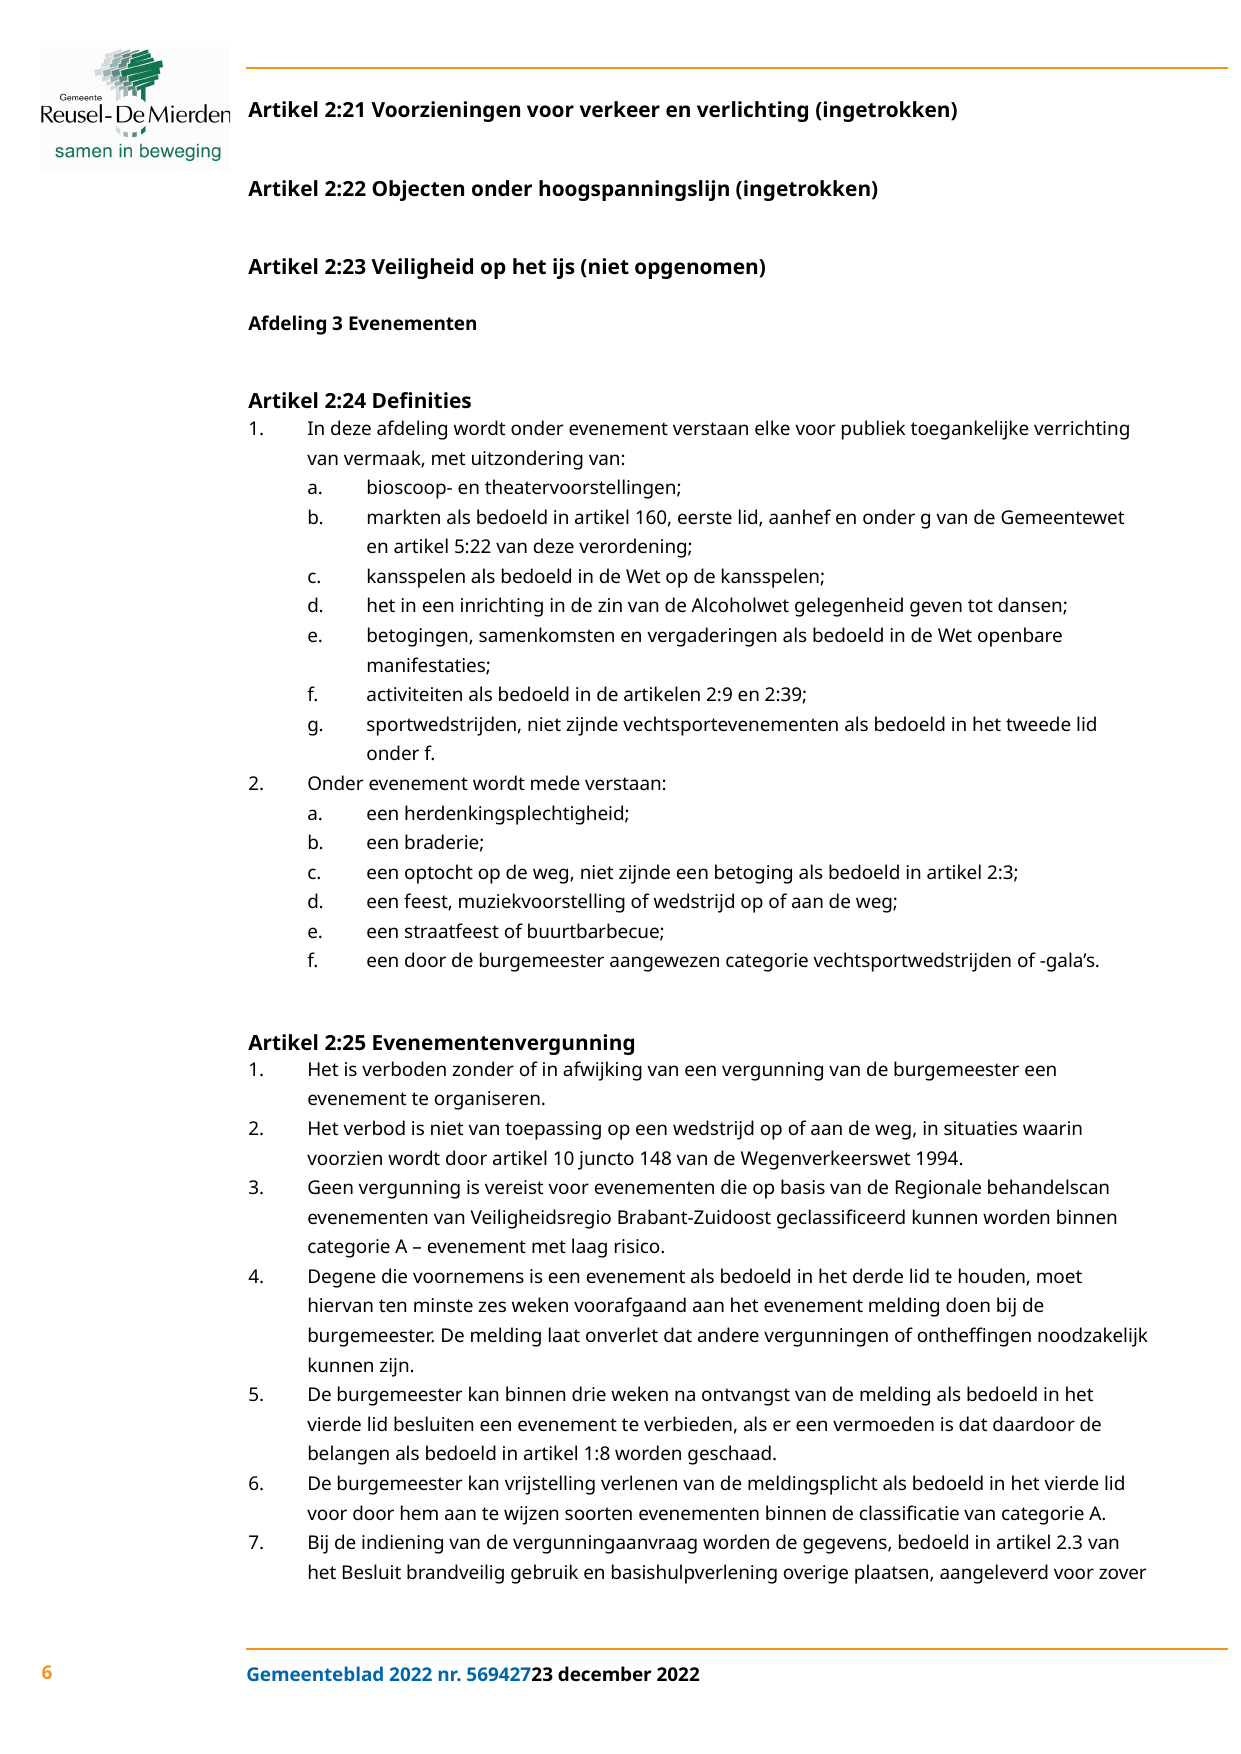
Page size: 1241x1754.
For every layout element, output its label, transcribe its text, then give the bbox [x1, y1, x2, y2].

text Artikel 2:24 Definities [248, 387, 1152, 415]
list een feest, muziekvoorstelling of wedstrijd op of aan de weg; [307, 888, 1152, 914]
list een herdenkingsplechtigheid; [307, 800, 1152, 825]
list In deze afdeling wordt onder evenement verstaan elke voor publiek toegankelijke verrichting van vermaak, met uitzondering van: [248, 415, 1152, 470]
picture [41, 47, 231, 172]
list De burgemeester kan vrijstelling verlenen van de meldingsplicht als bedoeld in het vierde lid voor door hem aan te wijzen soorten evenementen binnen de classificatie van categorie A. [248, 1470, 1152, 1526]
list De burgemeester kan binnen drie weken na ontvangst van de melding als bedoeld in het vierde lid besluiten een evenement te verbieden, als er een vermoeden is dat daardoor de belangen als bedoeld in artikel 1:8 worden geschaad. [248, 1381, 1152, 1466]
list Degene die voornemens is een evenement als bedoeld in het derde lid te houden, moet hiervan ten minste zes weken voorafgaand aan het evenement melding doen bij de burgemeester. De melding laat onverlet dat andere vergunningen of ontheffingen noodzakelijk kunnen zijn. [248, 1263, 1152, 1378]
list activiteiten als bedoeld in de artikelen 2:9 en 2:39; [307, 681, 1152, 707]
list kansspelen als bedoeld in de Wet op de kansspelen; [307, 563, 1152, 589]
list een braderie; [307, 829, 1152, 855]
text Artikel 2:23 Veiligheid op het ijs (niet opgenomen) [248, 252, 1152, 281]
text Afdeling 3 Evenementen [248, 311, 1152, 336]
text Artikel 2:21 Voorzieningen voor verkeer en verlichting (ingetrokken) [248, 95, 1152, 123]
list Geen vergunning is vereist voor evenementen die op basis van de Regionale behandelscan evenementen van Veiligheidsregio Brabant-Zuidoost geclassificeerd kunnen worden binnen categorie A – evenement met laag risico. [248, 1174, 1152, 1259]
list een door de burgemeester aangewezen categorie vechtsportwedstrijden of -gala’s. [307, 948, 1152, 973]
list markten als bedoeld in artikel 160, eerste lid, aanhef en onder g van de Gemeentewet en artikel 5:22 van deze verordening; [307, 504, 1152, 559]
list het in een inrichting in de zin van de Alcoholwet gelegenheid geven tot dansen; [307, 593, 1152, 618]
list Onder evenement wordt mede verstaan: [248, 770, 1152, 796]
text Artikel 2:22 Objecten onder hoogspanningslijn (ingetrokken) [248, 174, 1152, 202]
list Het verbod is niet van toepassing op een wedstrijd op of aan de weg, in situaties waarin voorzien wordt door artikel 10 juncto 148 van de Wegenverkeerswet 1994. [248, 1115, 1152, 1171]
list sportwedstrijden, niet zijnde vechtsportevenementen als bedoeld in het tweede lid onder f. [307, 711, 1152, 766]
list een straatfeest of buurtbarbecue; [307, 918, 1152, 944]
list betogingen, samenkomsten en vergaderingen als bedoeld in de Wet openbare manifestaties; [307, 622, 1152, 677]
list een optocht op de weg, niet zijnde een betoging als bedoeld in artikel 2:3; [307, 859, 1152, 884]
list Het is verboden zonder of in afwijking van een vergunning van de burgemeester een evenement te organiseren. [248, 1056, 1152, 1111]
list Bij de indiening van de vergunningaanvraag worden de gegevens, bedoeld in artikel 2.3 van het Besluit brandveilig gebruik en basishulpverlening overige plaatsen, aangeleverd voor zover [248, 1529, 1152, 1585]
list bioscoop- en theatervoorstellingen; [307, 474, 1152, 500]
text Artikel 2:25 Evenementenvergunning [248, 1028, 1152, 1056]
